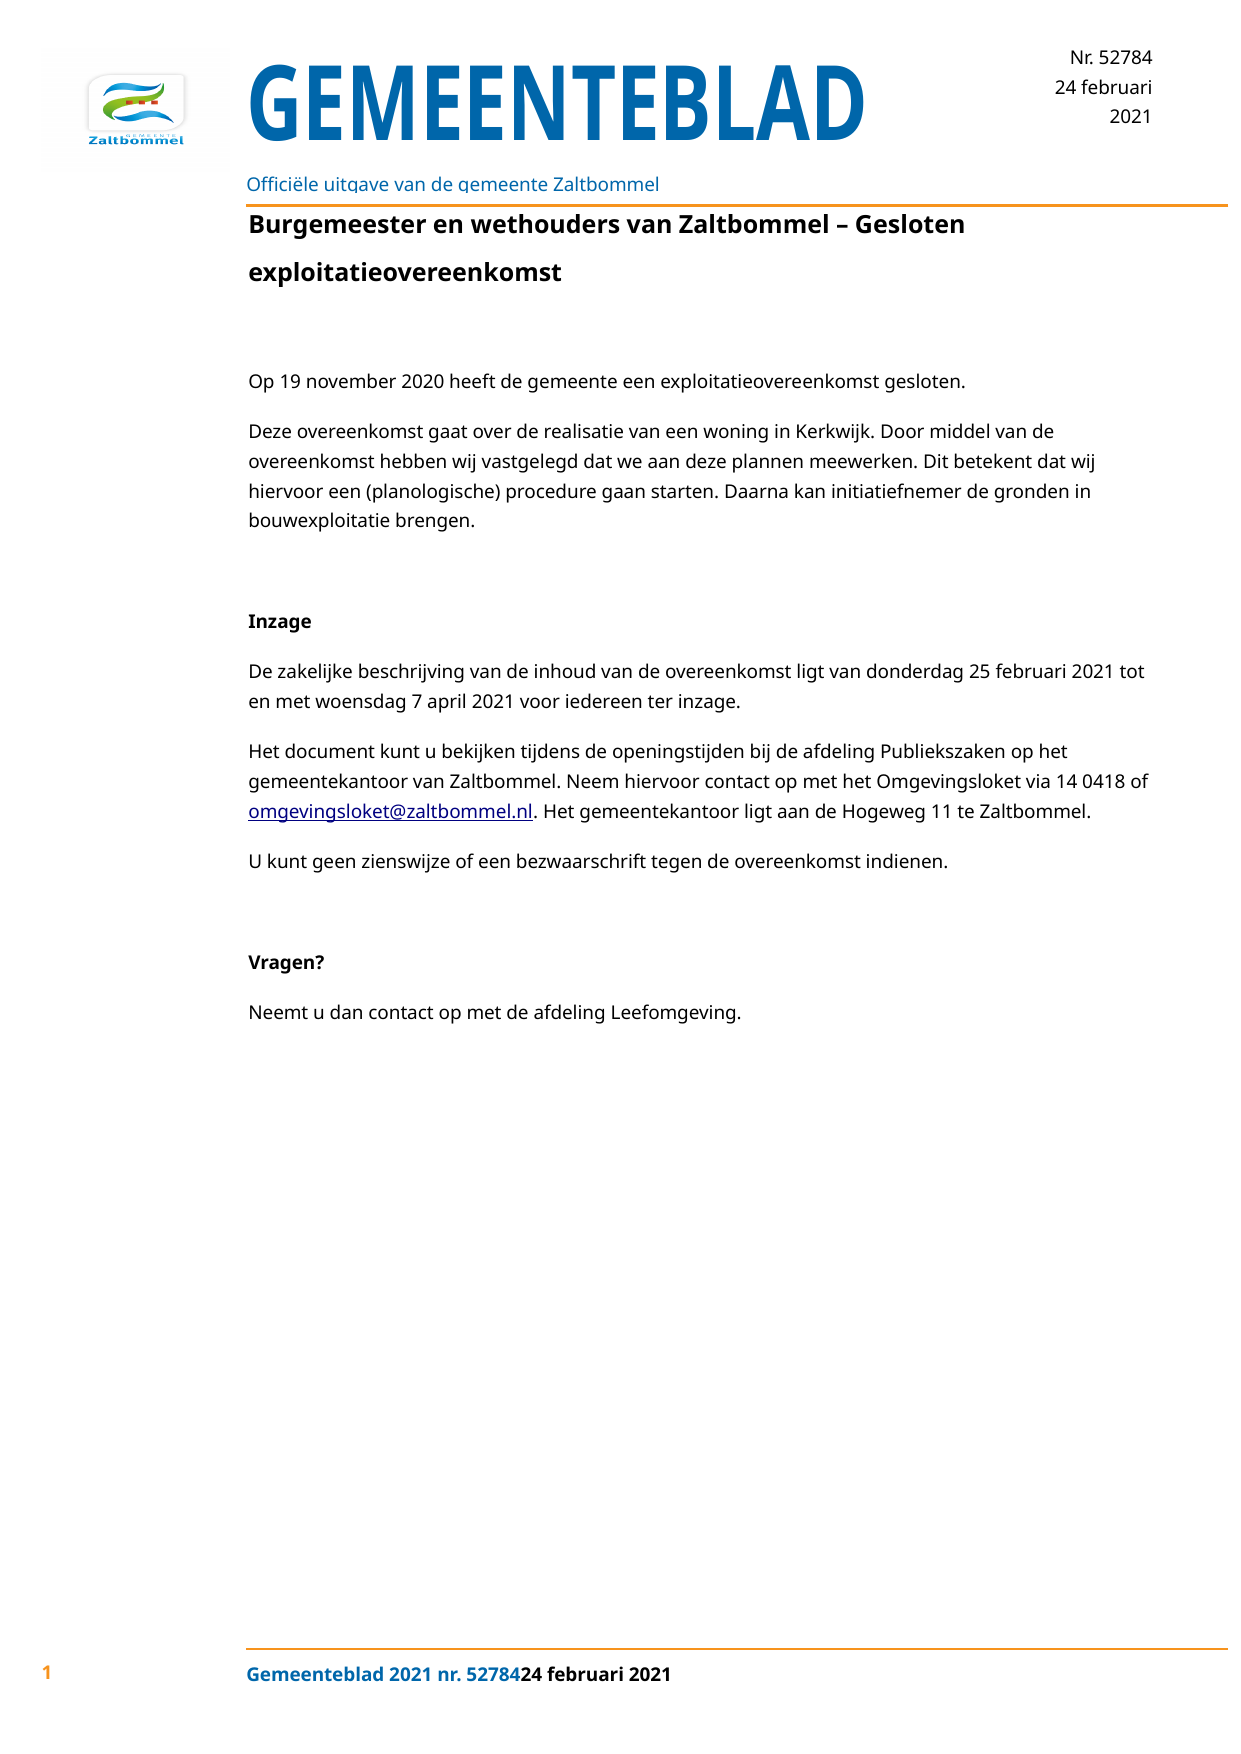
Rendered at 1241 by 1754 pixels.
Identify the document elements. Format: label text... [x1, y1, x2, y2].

text Neemt u dan contact op met de afdeling Leefomgeving. [248, 999, 1152, 1025]
text Burgemeester en wethouders van Zaltbommel – Gesloten exploitatieovereenkomst [248, 207, 1152, 288]
text U kunt geen zienswijze of een bezwaarschrift tegen de overeenkomst indienen. [248, 848, 1152, 874]
text Op 19 november 2020 heeft de gemeente een exploitatieovereenkomst gesloten. [248, 368, 1152, 394]
text Deze overeenkomst gaat over de realisatie van een woning in Kerkwijk. Door middel van de overeenkomst hebben wij vastgelegd dat we aan deze plannen meewerken. Dit betekent dat wij hiervoor een (planologische) procedure gaan starten. Daarna kan initiatiefnemer de gronden in bouwexploitatie brengen. [248, 419, 1152, 533]
text Vragen? [248, 949, 1152, 975]
text Het document kunt u bekijken tijdens de openingstijden bij de afdeling Publiekszaken op het gemeentekantoor van Zaltbommel. Neem hiervoor contact op met het Omgevingsloket via 14 0418 of omgevingsloket@zaltbommel.nl. Het gemeentekantoor ligt aan de Hogeweg 11 te Zaltbommel. [248, 739, 1152, 824]
text Inzage [248, 608, 1152, 634]
text De zakelijke beschrijving van de inhoud van de overeenkomst ligt van donderdag 25 februari 2021 tot en met woensdag 7 april 2021 voor iedereen ter inzage. [248, 659, 1152, 714]
picture [41, 47, 231, 172]
